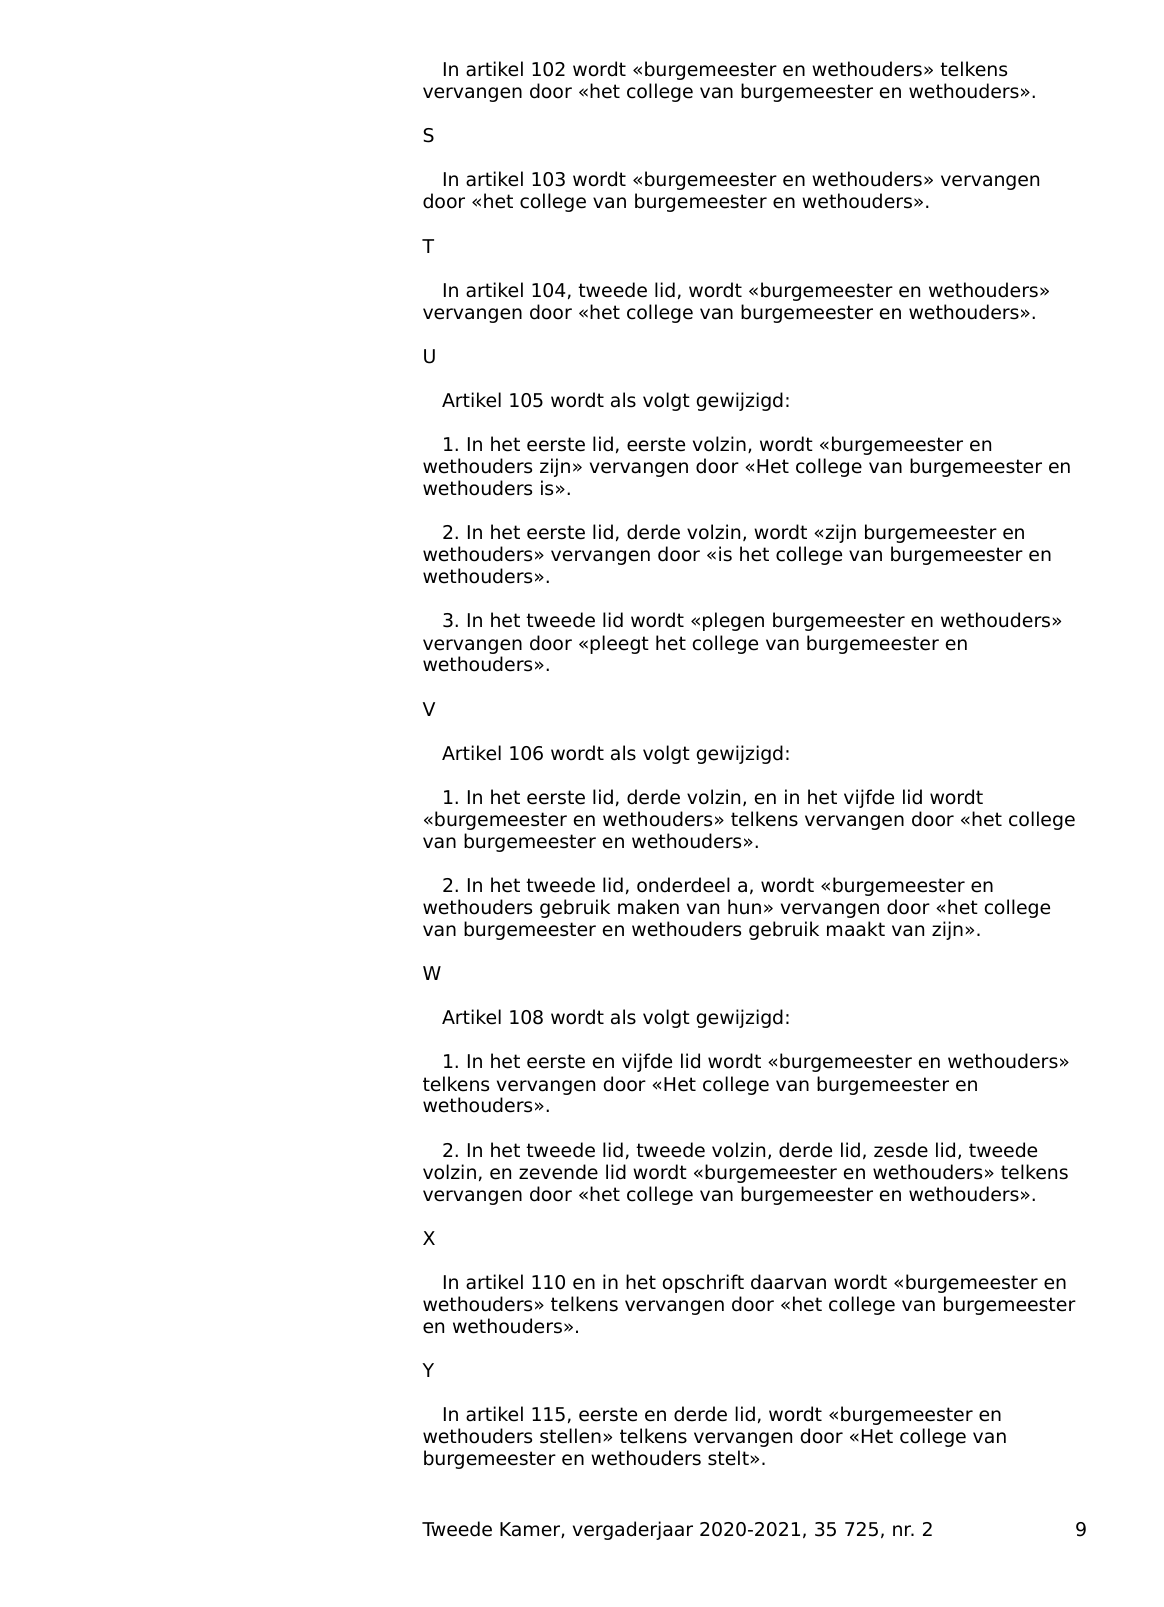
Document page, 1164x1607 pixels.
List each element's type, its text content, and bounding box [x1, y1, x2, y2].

text Artikel 106 wordt als volgt gewijzigd: [422, 743, 1087, 765]
text 2. In het tweede lid, tweede volzin, derde lid, zesde lid, tweede volzin, en zevende lid wordt «burgemeester en wethouders» telkens vervangen door «het college van burgemeester en wethouders». [422, 1139, 1087, 1206]
text W [422, 963, 1087, 985]
text Y [422, 1360, 1087, 1382]
text 3. In het tweede lid wordt «plegen burgemeester en wethouders» vervangen door «pleegt het college van burgemeester en wethouders». [422, 610, 1087, 676]
text 1. In het eerste lid, derde volzin, en in het vijfde lid wordt «burgemeester en wethouders» telkens vervangen door «het college van burgemeester en wethouders». [422, 787, 1087, 853]
text X [422, 1228, 1087, 1250]
text T [422, 236, 1087, 257]
text S [422, 125, 1087, 147]
text In artikel 104, tweede lid, wordt «burgemeester en wethouders» vervangen door «het college van burgemeester en wethouders». [422, 280, 1087, 324]
text 1. In het eerste lid, eerste volzin, wordt «burgemeester en wethouders zijn» vervangen door «Het college van burgemeester en wethouders is». [422, 434, 1087, 500]
text Artikel 105 wordt als volgt gewijzigd: [422, 390, 1087, 412]
text In artikel 102 wordt «burgemeester en wethouders» telkens vervangen door «het college van burgemeester en wethouders». [422, 59, 1087, 103]
text In artikel 103 wordt «burgemeester en wethouders» vervangen door «het college van burgemeester en wethouders». [422, 169, 1087, 213]
text V [422, 698, 1087, 721]
text Artikel 108 wordt als volgt gewijzigd: [422, 1007, 1087, 1029]
text 1. In het eerste en vijfde lid wordt «burgemeester en wethouders» telkens vervangen door «Het college van burgemeester en wethouders». [422, 1051, 1087, 1117]
text 2. In het tweede lid, onderdeel a, wordt «burgemeester en wethouders gebruik maken van hun» vervangen door «het college van burgemeester en wethouders gebruik maakt van zijn». [422, 875, 1087, 941]
text 2. In het eerste lid, derde volzin, wordt «zijn burgemeester en wethouders» vervangen door «is het college van burgemeester en wethouders». [422, 522, 1087, 588]
text In artikel 115, eerste en derde lid, wordt «burgemeester en wethouders stellen» telkens vervangen door «Het college van burgemeester en wethouders stelt». [422, 1404, 1087, 1470]
text U [422, 346, 1087, 368]
text In artikel 110 en in het opschrift daarvan wordt «burgemeester en wethouders» telkens vervangen door «het college van burgemeester en wethouders». [422, 1272, 1087, 1338]
